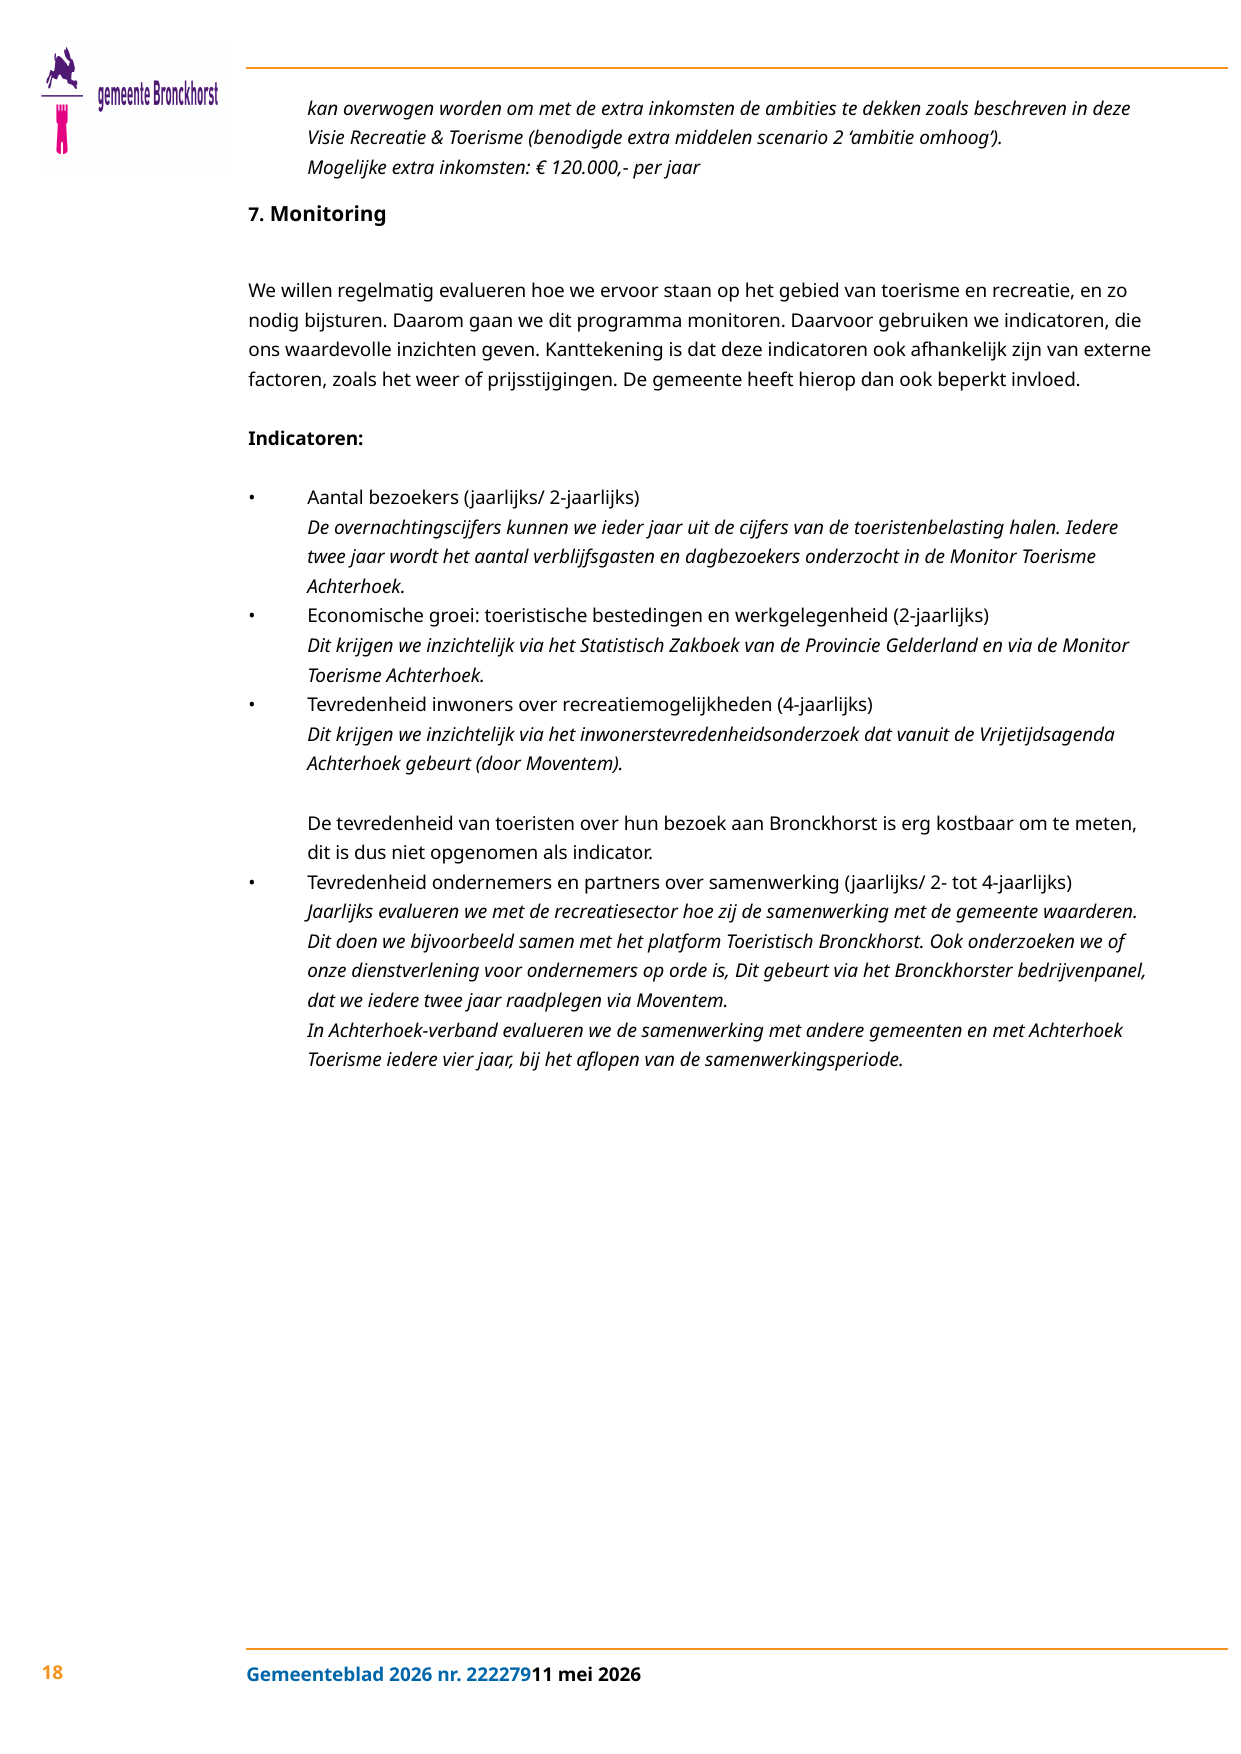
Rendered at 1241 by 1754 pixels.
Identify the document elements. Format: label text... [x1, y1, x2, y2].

list Aantal bezoekers (jaarlijks/ 2-jaarlijks) [248, 484, 1152, 510]
list De tevredenheid van toeristen over hun bezoek aan Bronckhorst is erg kostbaar om te meten, dit is dus niet opgenomen als indicator. [248, 810, 1152, 865]
list Dit krijgen we inzichtelijk via het inwonerstevredenheidsonderzoek dat vanuit de Vrijetijdsagenda Achterhoek gebeurt (door Moventem). [248, 721, 1152, 776]
list Economische groei: toeristische bestedingen en werkgelegenheid (2-jaarlijks) [248, 603, 1152, 628]
list Tevredenheid inwoners over recreatiemogelijkheden (4-jaarlijks) [248, 691, 1152, 717]
picture [41, 47, 231, 172]
list In Achterhoek-verband evalueren we de samenwerking met andere gemeenten en met Achterhoek Toerisme iedere vier jaar, bij het aflopen van de samenwerkingsperiode. [248, 1017, 1152, 1072]
list Mogelijke extra inkomsten: € 120.000,- per jaar [248, 154, 1152, 180]
list Tevredenheid ondernemers en partners over samenwerking (jaarlijks/ 2- tot 4-jaarlijks) [248, 869, 1152, 895]
list Jaarlijks evalueren we met de recreatiesector hoe zij de samenwerking met de gemeente waarderen. Dit doen we bijvoorbeeld samen met het platform Toeristisch Bronckhorst. Ook onderzoeken we of onze dienstverlening voor ondernemers op orde is, Dit gebeurt via het Bronckhorster bedrijvenpanel, dat we iedere twee jaar raadplegen via Moventem. [248, 898, 1152, 1013]
text We willen regelmatig evalueren hoe we ervoor staan op het gebied van toerisme en recreatie, en zo nodig bijsturen. Daarom gaan we dit programma monitoren. Daarvoor gebruiken we indicatoren, die ons waardevolle inzichten geven. Kanttekening is dat deze indicatoren ook afhankelijk zijn van externe factoren, zoals het weer of prijsstijgingen. De gemeente heeft hierop dan ook beperkt invloed. [248, 277, 1152, 392]
list Dit krijgen we inzichtelijk via het Statistisch Zakboek van de Provincie Gelderland en via de Monitor Toerisme Achterhoek. [248, 632, 1152, 688]
list De overnachtingscijfers kunnen we ieder jaar uit de cijfers van de toeristenbelasting halen. Iedere twee jaar wordt het aantal verblijfsgasten en dagbezoekers onderzocht in de Monitor Toerisme Achterhoek. [248, 514, 1152, 599]
text Indicatoren: [248, 425, 1152, 451]
text 7. Monitoring [248, 199, 1152, 228]
list kan overwogen worden om met de extra inkomsten de ambities te dekken zoals beschreven in deze Visie Recreatie & Toerisme (benodigde extra middelen scenario 2 ‘ambitie omhoog’). [248, 95, 1152, 150]
